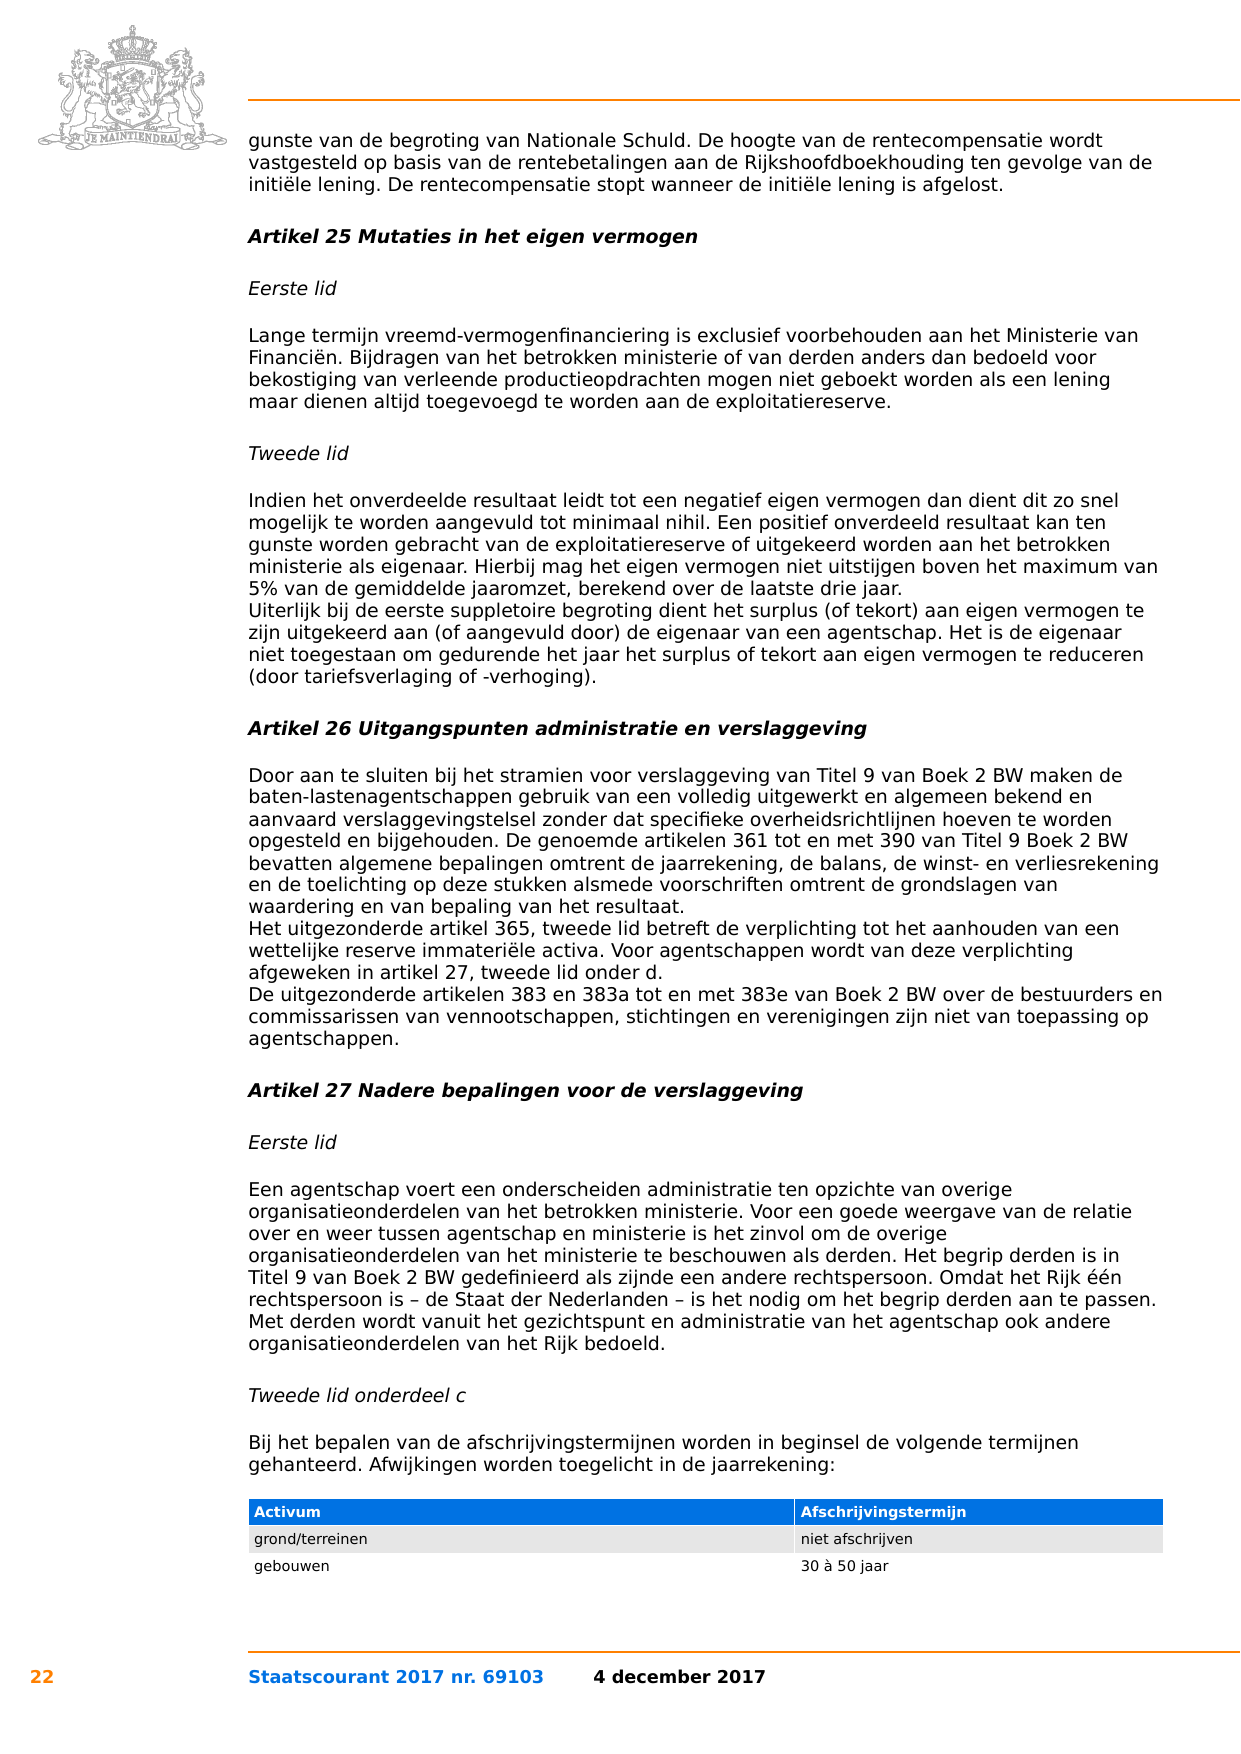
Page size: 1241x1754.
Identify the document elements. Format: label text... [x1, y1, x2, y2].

subtitle Artikel 25 Mutaties in het eigen vermogen [248, 226, 1163, 248]
text Een agentschap voert een onderscheiden administratie ten opzichte van overige organisatieonderdelen van het betrokken ministerie. Voor een goede weergave van de relatie over en weer tussen agentschap en ministerie is het zinvol om de overige organisatieonderdelen van het ministerie te beschouwen als derden. Het begrip derden is in Titel 9 van Boek 2 BW gedefinieerd als zijnde een andere rechtspersoon. Omdat het Rijk één rechtspersoon is – de Staat der Nederlanden – is het nodig om het begrip derden aan te passen. Met derden wordt vanuit het gezichtspunt en administratie van het agentschap ook andere organisatieonderdelen van het Rijk bedoeld. [248, 1179, 1163, 1355]
picture [38, 25, 227, 150]
text Indien het onverdeelde resultaat leidt tot een negatief eigen vermogen dan dient dit zo snel mogelijk te worden aangevuld tot minimaal nihil. Een positief onverdeeld resultaat kan ten gunste worden gebracht van de exploitatiereserve of uitgekeerd worden aan het betrokken ministerie als eigenaar. Hierbij mag het eigen vermogen niet uitstijgen boven het maximum van 5% van de gemiddelde jaaromzet, berekend over de laatste drie jaar. [248, 490, 1163, 599]
table_cell grond/terreinen [249, 1526, 794, 1553]
text Lange termijn vreemd-vermogenfinanciering is exclusief voorbehouden aan het Ministerie van Financiën. Bijdragen van het betrokken ministerie of van derden anders dan bedoeld voor bekostiging van verleende productieopdrachten mogen niet geboekt worden als een lening maar dienen altijd toegevoegd te worden aan de exploitatiereserve. [248, 325, 1163, 413]
table_header Afschrijvingstermijn [795, 1499, 1163, 1525]
subtitle Eerste lid [248, 1132, 1163, 1154]
subtitle Tweede lid [248, 443, 1163, 465]
subtitle Artikel 27 Nadere bepalingen voor de verslaggeving [248, 1080, 1163, 1102]
text Bij het bepalen van de afschrijvingstermijnen worden in beginsel de volgende termijnen gehanteerd. Afwijkingen worden toegelicht in de jaarrekening: [248, 1432, 1163, 1476]
table_header Activum [249, 1499, 794, 1525]
subtitle Tweede lid onderdeel c [248, 1385, 1163, 1407]
table_cell gebouwen [249, 1554, 794, 1580]
table_cell niet afschrijven [795, 1526, 1163, 1553]
text De uitgezonderde artikelen 383 en 383a tot en met 383e van Boek 2 BW over de bestuurders en commissarissen van vennootschappen, stichtingen en verenigingen zijn niet van toepassing op agentschappen. [248, 984, 1163, 1050]
text gunste van de begroting van Nationale Schuld. De hoogte van de rentecompensatie wordt vastgesteld op basis van de rentebetalingen aan de Rijkshoofdboekhouding ten gevolge van de initiële lening. De rentecompensatie stopt wanneer de initiële lening is afgelost. [248, 130, 1163, 196]
table_cell 30 à 50 jaar [795, 1554, 1163, 1580]
subtitle Eerste lid [248, 278, 1163, 300]
subtitle Artikel 26 Uitgangspunten administratie en verslaggeving [248, 717, 1163, 739]
text Uiterlijk bij de eerste suppletoire begroting dient het surplus (of tekort) aan eigen vermogen te zijn uitgekeerd aan (of aangevuld door) de eigenaar van een agentschap. Het is de eigenaar niet toegestaan om gedurende het jaar het surplus of tekort aan eigen vermogen te reduceren (door tariefsverlaging of -verhoging). [248, 599, 1163, 687]
text Het uitgezonderde artikel 365, tweede lid betreft de verplichting tot het aanhouden van een wettelijke reserve immateriële activa. Voor agentschappen wordt van deze verplichting afgeweken in artikel 27, tweede lid onder d. [248, 918, 1163, 984]
text Door aan te sluiten bij het stramien voor verslaggeving van Titel 9 van Boek 2 BW maken de baten-lastenagentschappen gebruik van een volledig uitgewerkt en algemeen bekend en aanvaard verslaggevingstelsel zonder dat specifieke overheidsrichtlijnen hoeven te worden opgesteld en bijgehouden. De genoemde artikelen 361 tot en met 390 van Titel 9 Boek 2 BW bevatten algemene bepalingen omtrent de jaarrekening, de balans, de winst- en verliesrekening en de toelichting op deze stukken alsmede voorschriften omtrent de grondslagen van waardering en van bepaling van het resultaat. [248, 764, 1163, 918]
